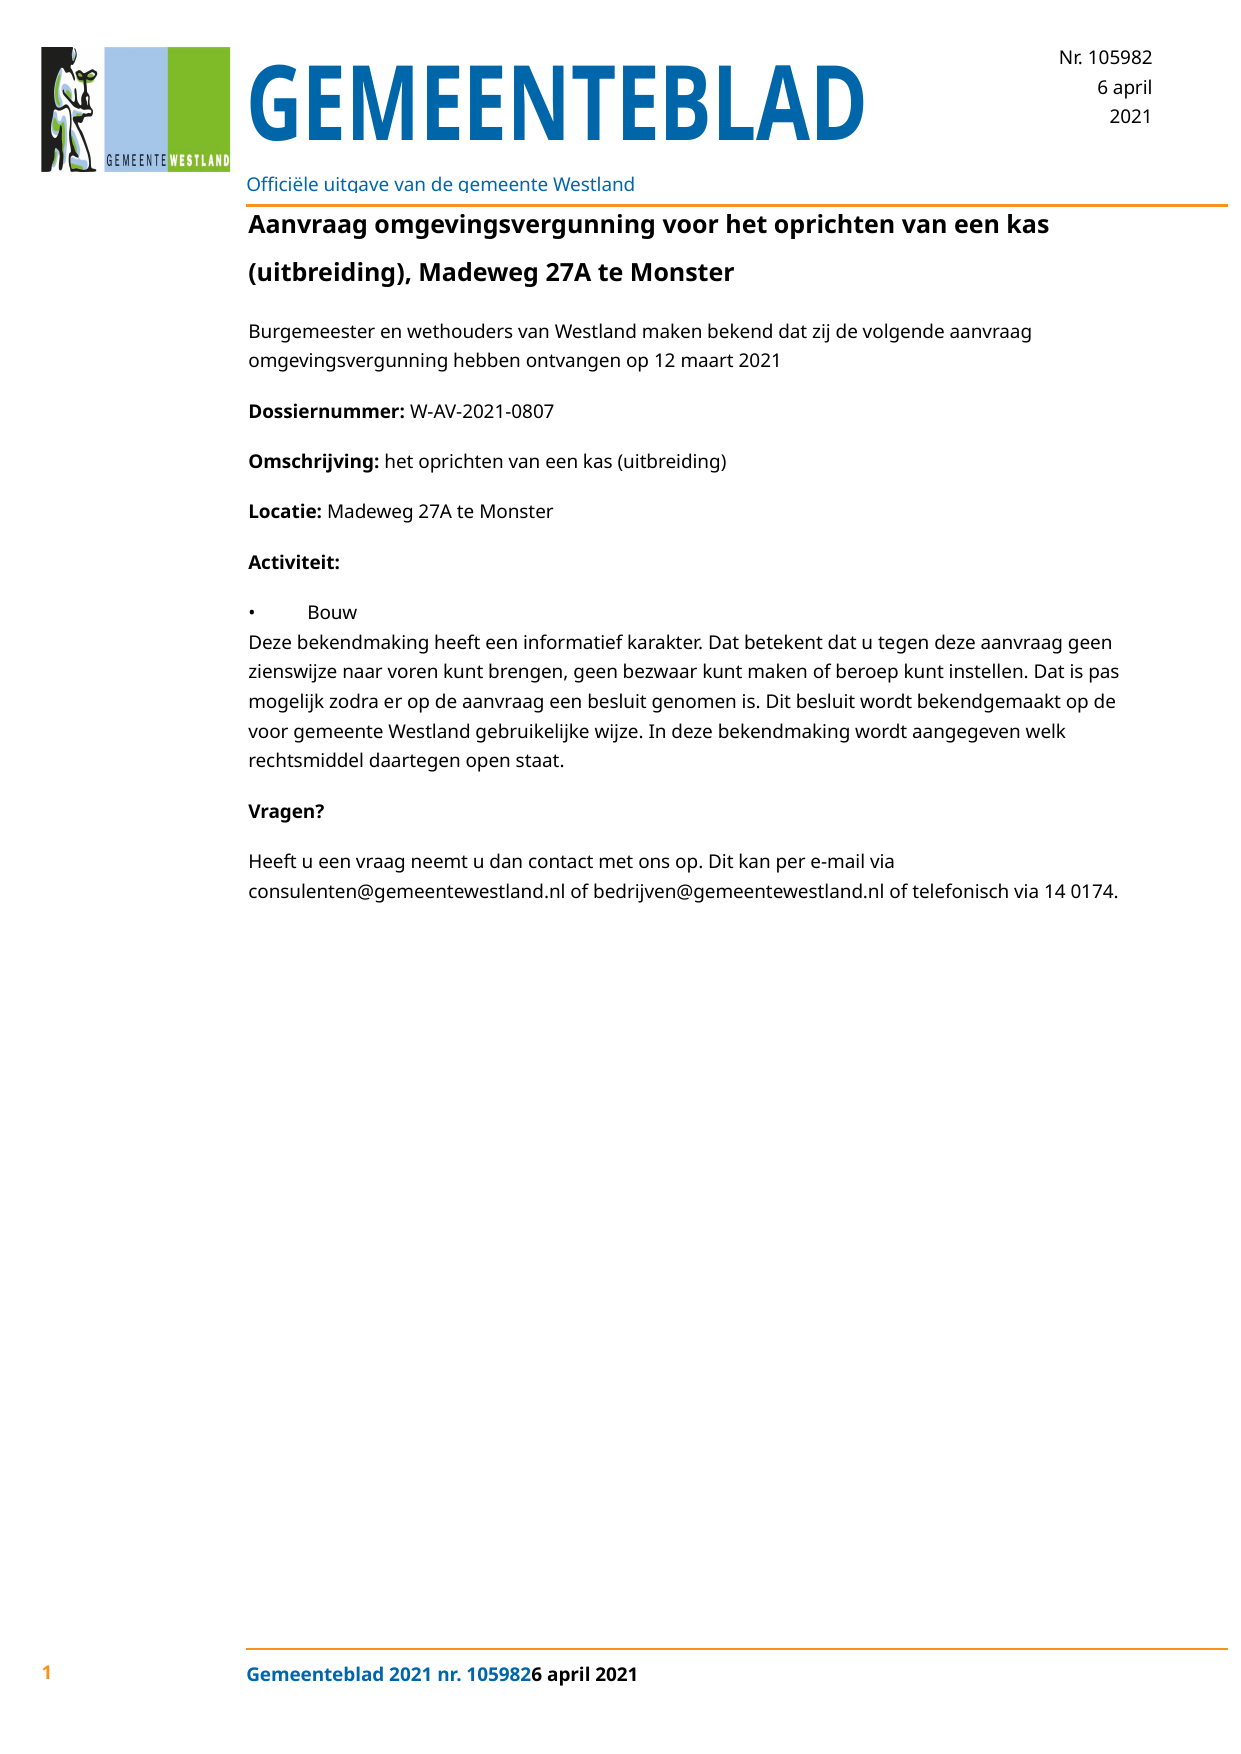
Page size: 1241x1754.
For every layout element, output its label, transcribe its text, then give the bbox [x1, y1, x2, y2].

text Vragen? [248, 798, 1152, 824]
text Deze bekendmaking heeft een informatief karakter. Dat betekent dat u tegen deze aanvraag geen zienswijze naar voren kunt brengen, geen bezwaar kunt maken of beroep kunt instellen. Dat is pas mogelijk zodra er op de aanvraag een besluit genomen is. Dit besluit wordt bekendgemaakt op de voor gemeente Westland gebruikelijke wijze. In deze bekendmaking wordt aangegeven welk rechtsmiddel daartegen open staat. [248, 629, 1152, 773]
text Activiteit: [248, 549, 1152, 575]
text Dossiernummer: W-AV-2021-0807 [248, 398, 1152, 424]
picture [41, 47, 231, 172]
text Omschrijving: het oprichten van een kas (uitbreiding) [248, 448, 1152, 474]
text Aanvraag omgevingsvergunning voor het oprichten van een kas (uitbreiding), Madeweg 27A te Monster [248, 207, 1152, 288]
text Locatie: Madeweg 27A te Monster [248, 499, 1152, 524]
text Heeft u een vraag neemt u dan contact met ons op. Dit kan per e-mail via consulenten@gemeentewestland.nl of bedrijven@gemeentewestland.nl of telefonisch via 14 0174. [248, 848, 1152, 904]
list Bouw [248, 599, 1152, 625]
text Burgemeester en wethouders van Westland maken bekend dat zij de volgende aanvraag omgevingsvergunning hebben ontvangen op 12 maart 2021 [248, 318, 1152, 373]
